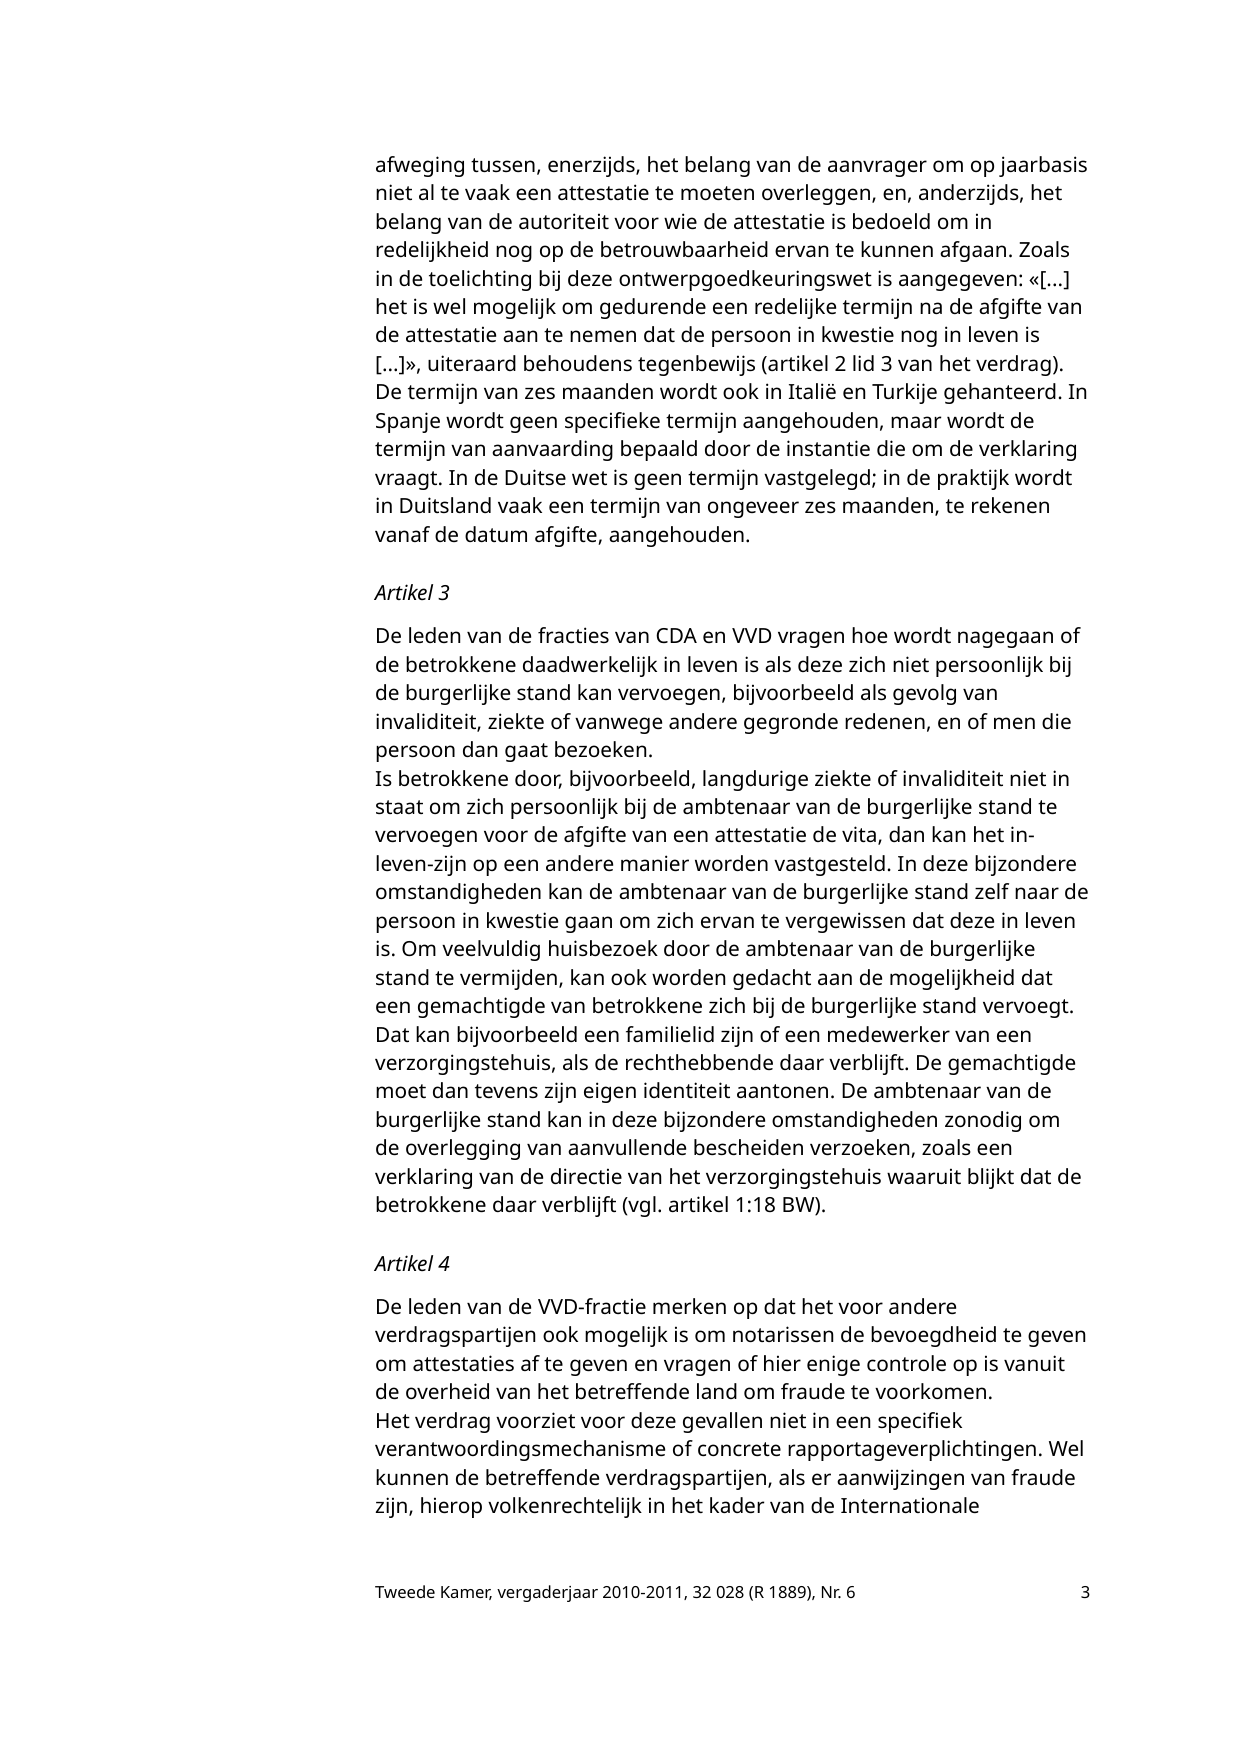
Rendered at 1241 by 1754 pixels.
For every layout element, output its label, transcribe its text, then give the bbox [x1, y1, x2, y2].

text De leden van de VVD-fractie merken op dat het voor andere verdragspartijen ook mogelijk is om notarissen de bevoegdheid te geven om attestaties af te geven en vragen of hier enige controle op is vanuit de overheid van het betreffende land om fraude te voorkomen. [375, 1292, 1090, 1406]
text De leden van de fracties van CDA en VVD vragen hoe wordt nagegaan of de betrokkene daadwerkelijk in leven is als deze zich niet persoonlijk bij de burgerlijke stand kan vervoegen, bijvoorbeeld als gevolg van invaliditeit, ziekte of vanwege andere gegronde redenen, en of men die persoon dan gaat bezoeken. [375, 622, 1090, 764]
text Is betrokkene door, bijvoorbeeld, langdurige ziekte of invaliditeit niet in staat om zich persoonlijk bij de ambtenaar van de burgerlijke stand te vervoegen voor de afgifte van een attestatie de vita, dan kan het in-leven-zijn op een andere manier worden vastgesteld. In deze bijzondere omstandigheden kan de ambtenaar van de burgerlijke stand zelf naar de persoon in kwestie gaan om zich ervan te vergewissen dat deze in leven is. Om veelvuldig huisbezoek door de ambtenaar van de burgerlijke stand te vermijden, kan ook worden gedacht aan de mogelijkheid dat een gemachtigde van betrokkene zich bij de burgerlijke stand vervoegt. Dat kan bijvoorbeeld een familielid zijn of een medewerker van een verzorgingstehuis, als de rechthebbende daar verblijft. De gemachtigde moet dan tevens zijn eigen identiteit aantonen. De ambtenaar van de burgerlijke stand kan in deze bijzondere omstandigheden zonodig om de overlegging van aanvullende bescheiden verzoeken, zoals een verklaring van de directie van het verzorgingstehuis waaruit blijkt dat de betrokkene daar verblijft (vgl. artikel 1:18 BW). [375, 764, 1090, 1219]
text Artikel 4 [375, 1249, 1090, 1277]
text afweging tussen, enerzijds, het belang van de aanvrager om op jaarbasis niet al te vaak een attestatie te moeten overleggen, en, anderzijds, het belang van de autoriteit voor wie de attestatie is bedoeld om in redelijkheid nog op de betrouwbaarheid ervan te kunnen afgaan. Zoals in de toelichting bij deze ontwerpgoedkeuringswet is aangegeven: «[...] het is wel mogelijk om gedurende een redelijke termijn na de afgifte van de attestatie aan te nemen dat de persoon in kwestie nog in leven is [...]», uiteraard behoudens tegenbewijs (artikel 2 lid 3 van het verdrag). De termijn van zes maanden wordt ook in Italië en Turkije gehanteerd. In Spanje wordt geen specifieke termijn aangehouden, maar wordt de termijn van aanvaarding bepaald door de instantie die om de verklaring vraagt. In de Duitse wet is geen termijn vastgelegd; in de praktijk wordt in Duitsland vaak een termijn van ongeveer zes maanden, te rekenen vanaf de datum afgifte, aangehouden. [375, 150, 1090, 548]
text Het verdrag voorziet voor deze gevallen niet in een specifiek verantwoordingsmechanisme of concrete rapportageverplichtingen. Wel kunnen de betreffende verdragspartijen, als er aanwijzingen van fraude zijn, hierop volkenrechtelijk in het kader van de Internationale [375, 1406, 1090, 1520]
text Artikel 3 [375, 578, 1090, 607]
